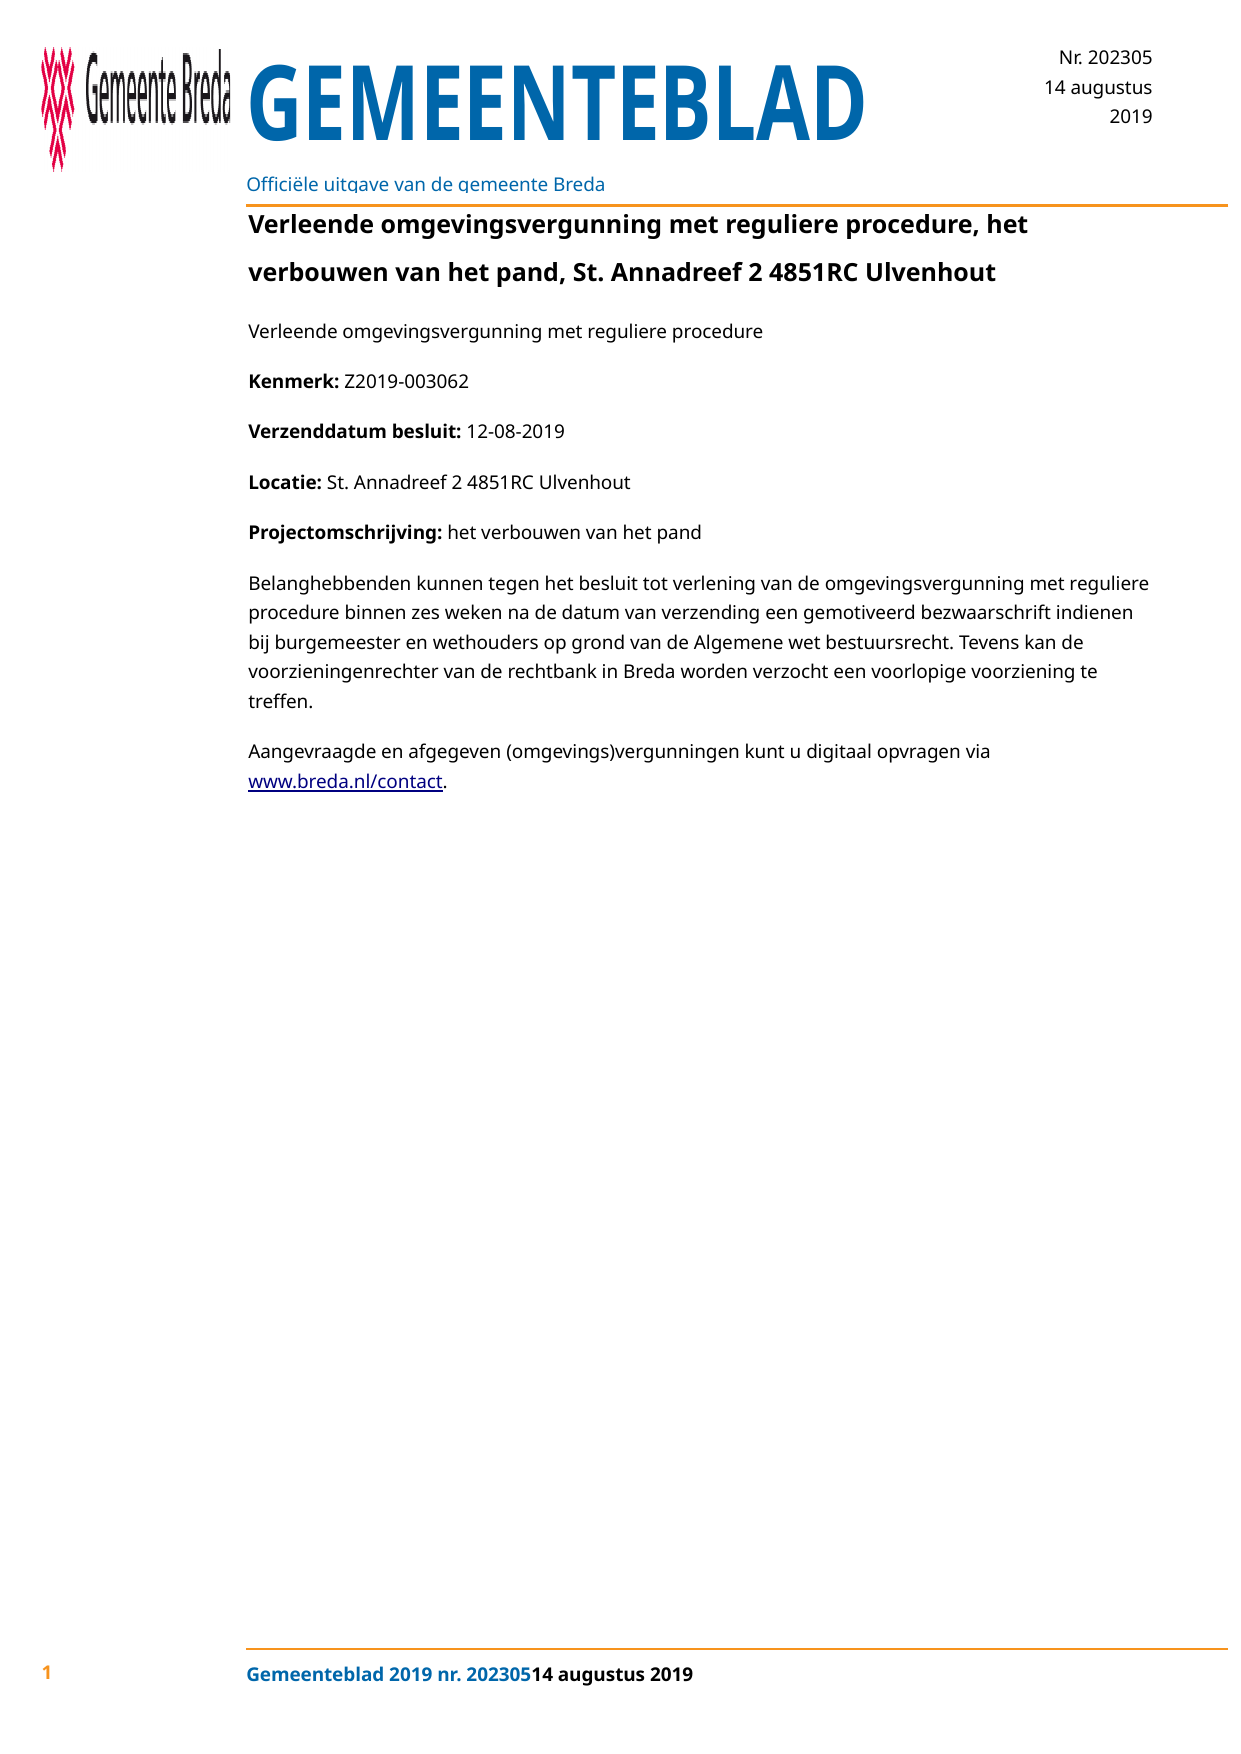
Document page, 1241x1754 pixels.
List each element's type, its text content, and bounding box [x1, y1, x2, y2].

text Verleende omgevingsvergunning met reguliere procedure, het verbouwen van het pand, St. Annadreef 2 4851RC Ulvenhout [248, 207, 1152, 288]
text Kenmerk: Z2019-003062 [248, 368, 1152, 394]
text Belanghebbenden kunnen tegen het besluit tot verlening van de omgevingsvergunning met reguliere procedure binnen zes weken na de datum van verzending een gemotiveerd bezwaarschrift indienen bij burgemeester en wethouders op grond van de Algemene wet bestuursrecht. Tevens kan de voorzieningenrechter van de rechtbank in Breda worden verzocht een voorlopige voorziening te treffen. [248, 570, 1152, 714]
text Projectomschrijving: het verbouwen van het pand [248, 519, 1152, 545]
picture [41, 47, 231, 172]
text Verleende omgevingsvergunning met reguliere procedure [248, 318, 1152, 344]
text Aangevraagde en afgegeven (omgevings)vergunningen kunt u digitaal opvragen via www.breda.nl/contact. [248, 739, 1152, 794]
text Verzenddatum besluit: 12-08-2019 [248, 419, 1152, 444]
text Locatie: St. Annadreef 2 4851RC Ulvenhout [248, 469, 1152, 495]
